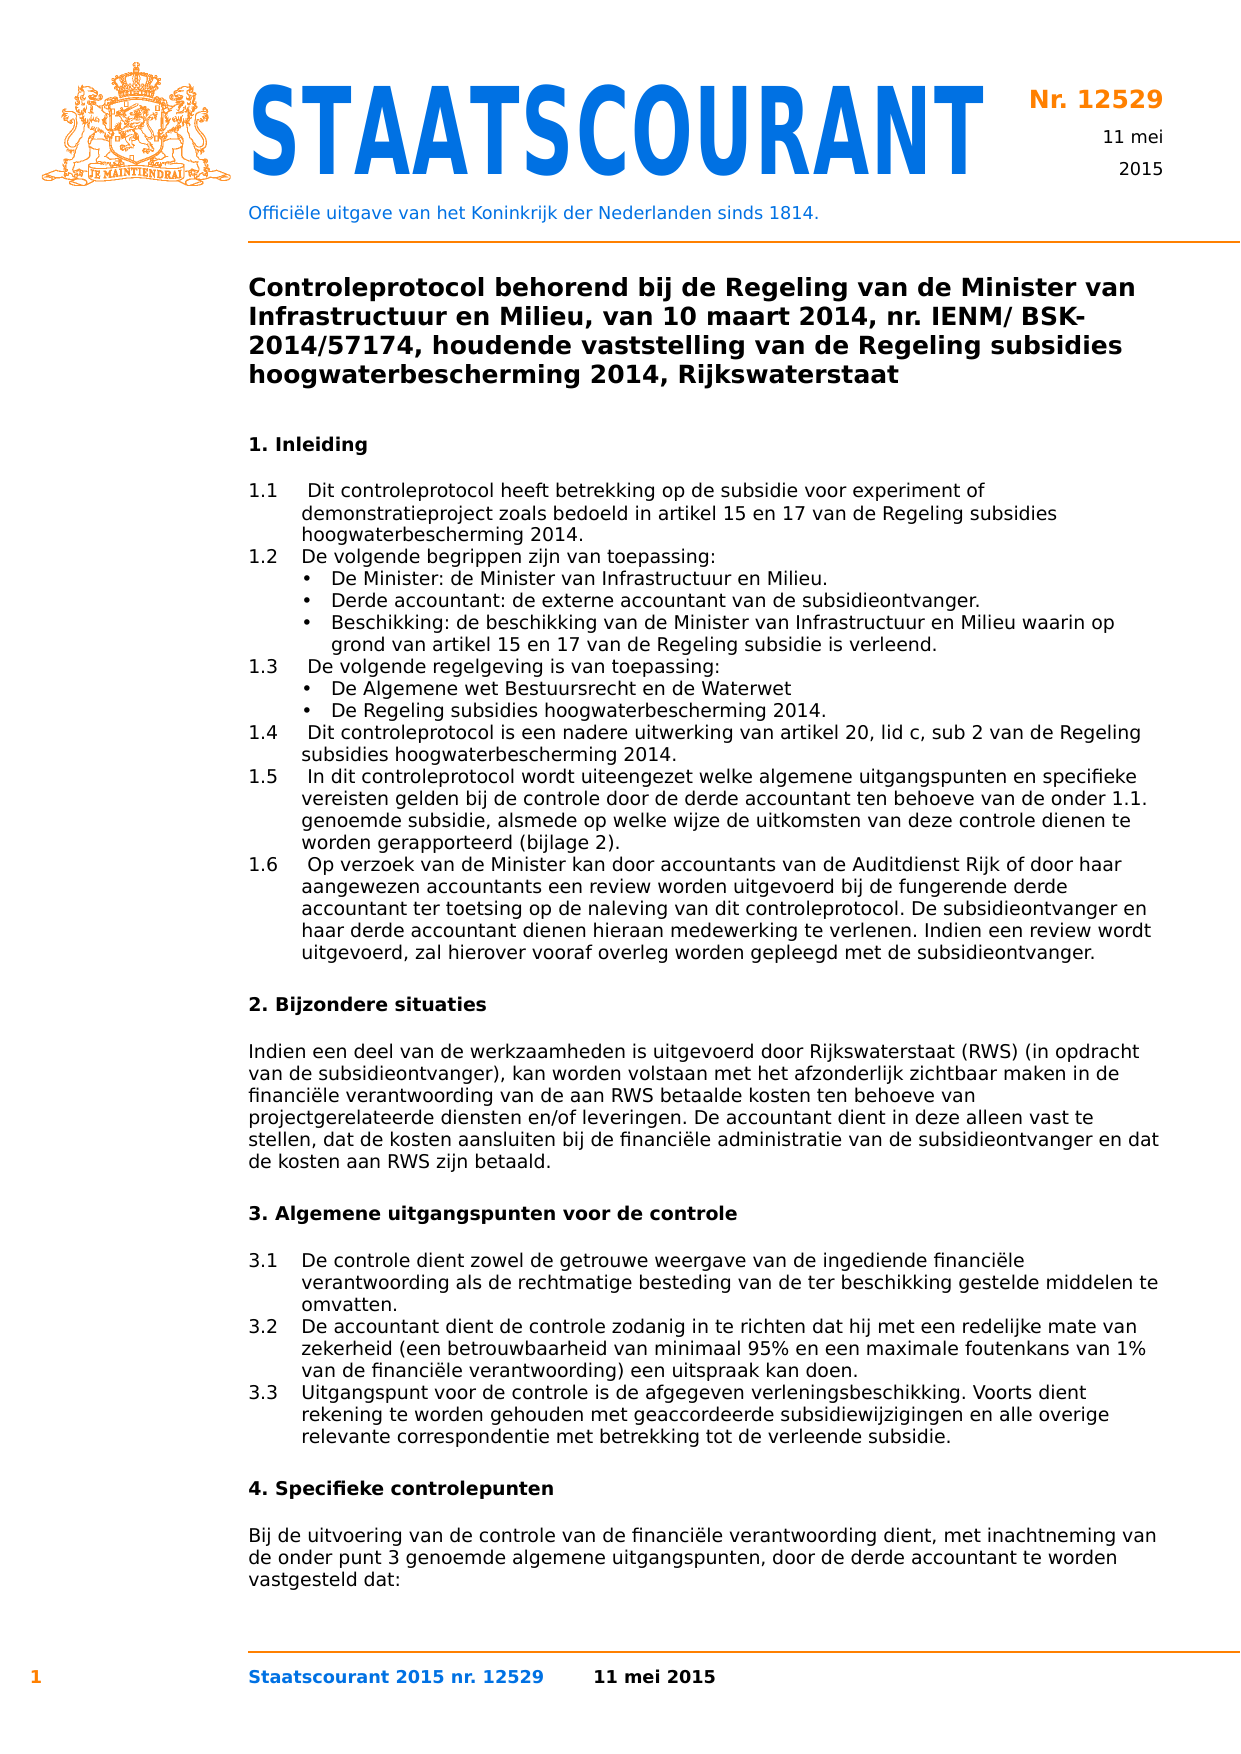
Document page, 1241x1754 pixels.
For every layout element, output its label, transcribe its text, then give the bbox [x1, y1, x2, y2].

text 1.1 Dit controleprotocol heeft betrekking op de subsidie voor experiment of demonstratieproject zoals bedoeld in artikel 15 en 17 van de Regeling subsidies hoogwaterbescherming 2014. [248, 480, 1163, 546]
text 1.6 Op verzoek van de Minister kan door accountants van de Auditdienst Rijk of door haar aangewezen accountants een review worden uitgevoerd bij de fungerende derde accountant ter toetsing op de naleving van dit controleprotocol. De subsidieontvanger en haar derde accountant dienen hieraan medewerking te verlenen. Indien een review wordt uitgevoerd, zal hierover vooraf overleg worden gepleegd met de subsidieontvanger. [248, 854, 1163, 964]
text Bij de uitvoering van de controle van de financiële verantwoording dient, met inachtneming van de onder punt 3 genoemde algemene uitgangspunten, door de derde accountant te worden vastgesteld dat: [248, 1524, 1163, 1591]
subtitle 3. Algemene uitgangspunten voor de controle [248, 1203, 1163, 1225]
text 1.4 Dit controleprotocol is een nadere uitwerking van artikel 20, lid c, sub 2 van de Regeling subsidies hoogwaterbescherming 2014. [248, 722, 1163, 766]
text • De Regeling subsidies hoogwaterbescherming 2014. [301, 700, 1163, 722]
text Indien een deel van de werkzaamheden is uitgevoerd door Rijkswaterstaat (RWS) (in opdracht van de subsidieontvanger), kan worden volstaan met het afzonderlijk zichtbaar maken in de financiële verantwoording van de aan RWS betaalde kosten ten behoeve van projectgerelateerde diensten en/of leveringen. De accountant dient in deze alleen vast te stellen, dat de kosten aansluiten bij de financiële administratie van de subsidieontvanger en dat de kosten aan RWS zijn betaald. [248, 1041, 1163, 1173]
text 3.1 De controle dient zowel de getrouwe weergave van de ingediende financiële verantwoording als de rechtmatige besteding van de ter beschikking gestelde middelen te omvatten. [248, 1250, 1163, 1316]
text 3.3 Uitgangspunt voor de controle is de afgegeven verleningsbeschikking. Voorts dient rekening te worden gehouden met geaccordeerde subsidiewijzigingen en alle overige relevante correspondentie met betrekking tot de verleende subsidie. [248, 1382, 1163, 1448]
table_header STAATSCOURANT [248, 62, 998, 203]
subtitle 2. Bijzondere situaties [248, 994, 1163, 1016]
table_header Nr. 12529 [998, 62, 1240, 121]
text • De Algemene wet Bestuursrecht en de Waterwet [301, 678, 1163, 700]
text • Beschikking: de beschikking van de Minister van Infrastructuur en Milieu waarin op grond van artikel 15 en 17 van de Regeling subsidie is verleend. [301, 612, 1163, 656]
table_cell Officiële uitgave van het Koninkrijk der Nederlanden sinds 1814. [248, 203, 1240, 241]
text 3.2 De accountant dient de controle zodanig in te richten dat hij met een redelijke mate van zekerheid (een betrouwbaarheid van minimaal 95% en een maximale foutenkans van 1% van de financiële verantwoording) een uitspraak kan doen. [248, 1316, 1163, 1382]
text 1.5 In dit controleprotocol wordt uiteengezet welke algemene uitgangspunten en specifieke vereisten gelden bij de controle door de derde accountant ten behoeve van de onder 1.1. genoemde subsidie, alsmede op welke wijze de uitkomsten van deze controle dienen te worden gerapporteerd (bijlage 2). [248, 766, 1163, 854]
text • De Minister: de Minister van Infrastructuur en Milieu. [301, 568, 1163, 590]
text 1.2 De volgende begrippen zijn van toepassing: [248, 546, 1163, 568]
table_cell 11 mei [998, 121, 1240, 153]
picture [41, 62, 231, 186]
subtitle Controleprotocol behorend bij de Regeling van de Minister van Infrastructuur en Milieu, van 10 maart 2014, nr. IENM/ BSK-2014/57174, houdende vaststelling van de Regeling subsidies hoogwaterbescherming 2014, Rijkswaterstaat [248, 273, 1163, 390]
table_header [25, 62, 248, 241]
text • Derde accountant: de externe accountant van de subsidieontvanger. [301, 590, 1163, 612]
table_cell 2015 [998, 153, 1240, 203]
text 1.3 De volgende regelgeving is van toepassing: [248, 656, 1163, 678]
subtitle 4. Specifieke controlepunten [248, 1478, 1163, 1499]
subtitle 1. Inleiding [248, 433, 1163, 455]
